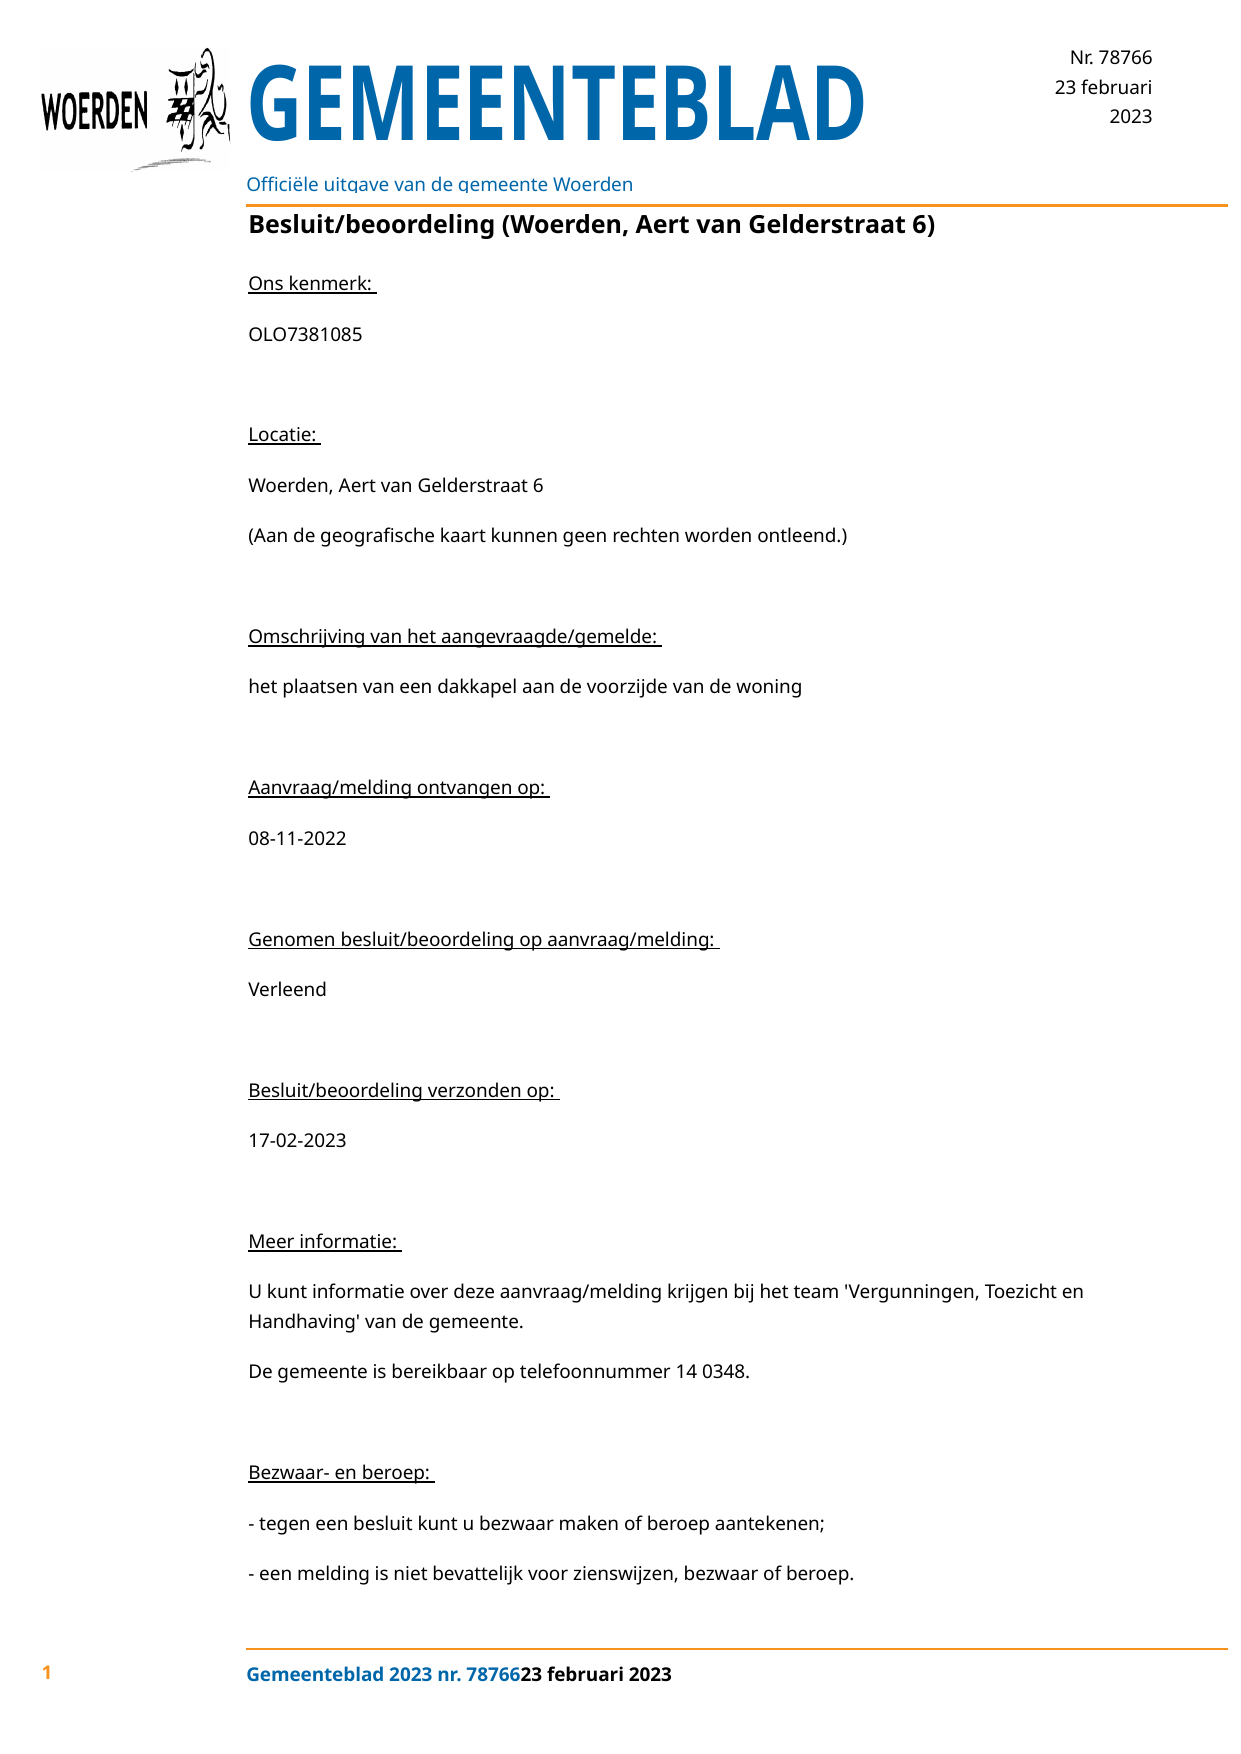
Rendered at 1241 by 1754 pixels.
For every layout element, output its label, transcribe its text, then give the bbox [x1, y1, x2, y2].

text OLO7381085 [248, 321, 1152, 346]
text Ons kenmerk: [248, 270, 1152, 296]
text Verleend [248, 976, 1152, 1002]
text Aanvraag/melding ontvangen op: [248, 774, 1152, 800]
text Besluit/beoordeling verzonden op: [248, 1077, 1152, 1103]
text (Aan de geografische kaart kunnen geen rechten worden ontleend.) [248, 522, 1152, 548]
text Bezwaar- en beroep: [248, 1459, 1152, 1485]
text Besluit/beoordeling (Woerden, Aert van Gelderstraat 6) [248, 207, 1152, 241]
text Omschrijving van het aangevraagde/gemelde: [248, 623, 1152, 649]
text De gemeente is bereikbaar op telefoonnummer 14 0348. [248, 1359, 1152, 1384]
text Locatie: [248, 422, 1152, 447]
text - een melding is niet bevattelijk voor zienswijzen, bezwaar of beroep. [248, 1560, 1152, 1586]
text 17-02-2023 [248, 1127, 1152, 1153]
text het plaatsen van een dakkapel aan de voorzijde van de woning [248, 674, 1152, 699]
text Genomen besluit/beoordeling op aanvraag/melding: [248, 926, 1152, 951]
picture [41, 47, 231, 172]
text - tegen een besluit kunt u bezwaar maken of beroep aantekenen; [248, 1510, 1152, 1536]
text U kunt informatie over deze aanvraag/melding krijgen bij het team 'Vergunningen, Toezicht en Handhaving' van de gemeente. [248, 1279, 1152, 1334]
text 08-11-2022 [248, 825, 1152, 851]
text Woerden, Aert van Gelderstraat 6 [248, 472, 1152, 498]
text Meer informatie: [248, 1228, 1152, 1254]
